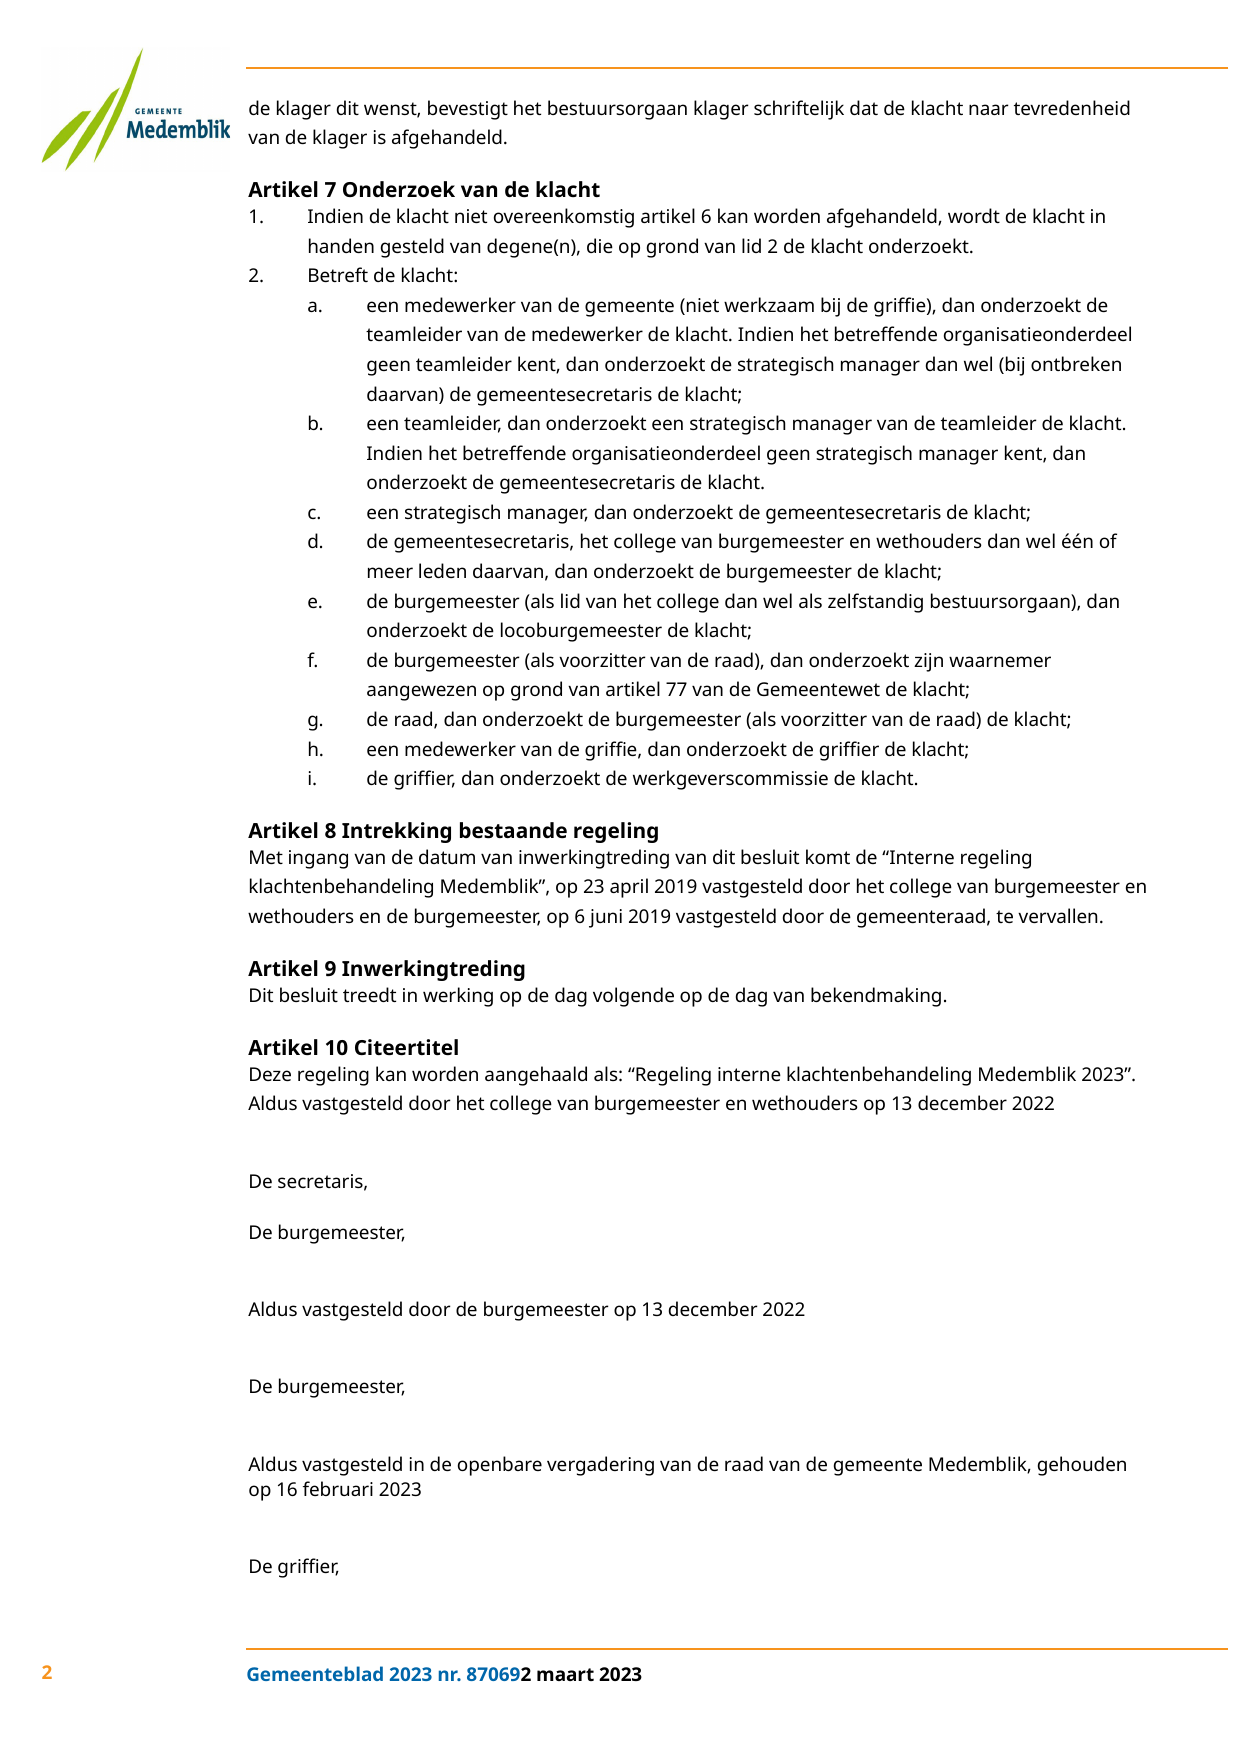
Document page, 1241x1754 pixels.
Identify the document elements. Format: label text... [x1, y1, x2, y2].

text Artikel 9 Inwerkingtreding [248, 954, 1152, 982]
text Dit besluit treedt in werking op de dag volgende op de dag van bekendmaking. [248, 982, 1152, 1008]
text Artikel 10 Citeertitel [248, 1033, 1152, 1061]
text De burgemeester, [248, 1219, 1152, 1245]
text Aldus vastgesteld door het college van burgemeester en wethouders op 13 december 2022 [248, 1091, 1152, 1116]
list een medewerker van de griffie, dan onderzoekt de griffier de klacht; [307, 736, 1152, 761]
list een teamleider, dan onderzoekt een strategisch manager van de teamleider de klacht. Indien het betreffende organisatieonderdeel geen strategisch manager kent, dan onderzoekt de gemeentesecretaris de klacht. [307, 410, 1152, 495]
list een medewerker van de gemeente (niet werkzaam bij de griffie), dan onderzoekt de teamleider van de medewerker de klacht. Indien het betreffende organisatieonderdeel geen teamleider kent, dan onderzoekt de strategisch manager dan wel (bij ontbreken daarvan) de gemeentesecretaris de klacht; [307, 292, 1152, 406]
text Artikel 8 Intrekking bestaande regeling [248, 816, 1152, 844]
list Betreft de klacht: [248, 262, 1152, 288]
text De griffier, [248, 1554, 1152, 1579]
text de klager dit wenst, bevestigt het bestuursorgaan klager schriftelijk dat de klacht naar tevredenheid van de klager is afgehandeld. [248, 95, 1152, 150]
list Indien de klacht niet overeenkomstig artikel 6 kan worden afgehandeld, wordt de klacht in handen gesteld van degene(n), die op grond van lid 2 de klacht onderzoekt. [248, 203, 1152, 258]
list de raad, dan onderzoekt de burgemeester (als voorzitter van de raad) de klacht; [307, 706, 1152, 732]
list de gemeentesecretaris, het college van burgemeester en wethouders dan wel één of meer leden daarvan, dan onderzoekt de burgemeester de klacht; [307, 529, 1152, 584]
text Aldus vastgesteld door de burgemeester op 13 december 2022 [248, 1296, 1152, 1322]
list de burgemeester (als voorzitter van de raad), dan onderzoekt zijn waarnemer aangewezen op grond van artikel 77 van de Gemeentewet de klacht; [307, 647, 1152, 702]
text De secretaris, [248, 1168, 1152, 1193]
text Artikel 7 Onderzoek van de klacht [248, 175, 1152, 203]
text Aldus vastgesteld in de openbare vergadering van de raad van de gemeente Medemblik, gehouden op 16 februari 2023 [248, 1451, 1152, 1502]
list de griffier, dan onderzoekt de werkgeverscommissie de klacht. [307, 765, 1152, 791]
picture [41, 47, 231, 172]
text De burgemeester, [248, 1374, 1152, 1399]
text Deze regeling kan worden aangehaald als: “Regeling interne klachtenbehandeling Medemblik 2023”. [248, 1061, 1152, 1087]
list de burgemeester (als lid van het college dan wel als zelfstandig bestuursorgaan), dan onderzoekt de locoburgemeester de klacht; [307, 588, 1152, 643]
list een strategisch manager, dan onderzoekt de gemeentesecretaris de klacht; [307, 499, 1152, 525]
text Met ingang van de datum van inwerkingtreding van dit besluit komt de “Interne regeling klachtenbehandeling Medemblik”, op 23 april 2019 vastgesteld door het college van burgemeester en wethouders en de burgemeester, op 6 juni 2019 vastgesteld door de gemeenteraad, te vervallen. [248, 844, 1152, 929]
